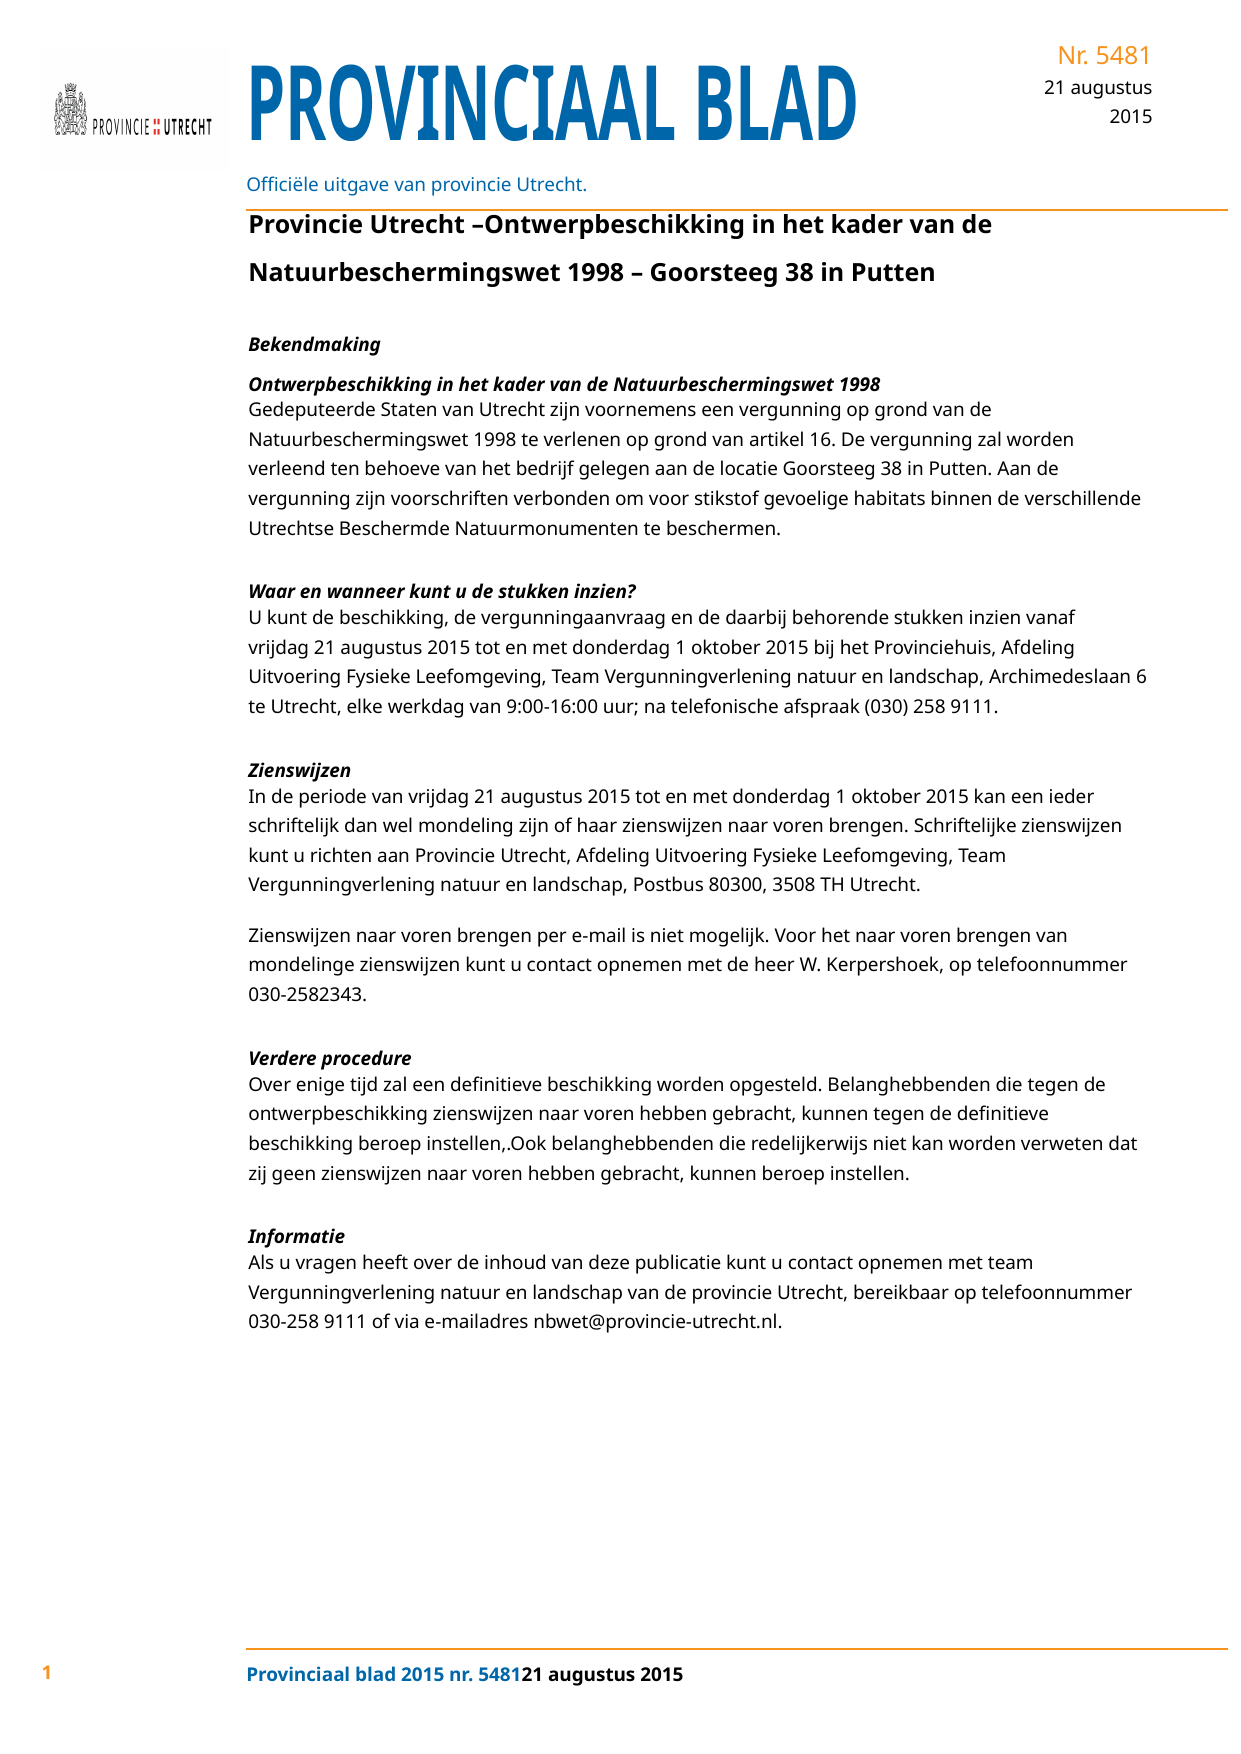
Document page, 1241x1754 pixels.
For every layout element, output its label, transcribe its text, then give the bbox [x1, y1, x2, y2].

text Gedeputeerde Staten van Utrecht zijn voornemens een vergunning op grond van de Natuurbeschermingswet 1998 te verlenen op grond van artikel 16. De vergunning zal worden verleend ten behoeve van het bedrijf gelegen aan de locatie Goorsteeg 38 in Putten. Aan de vergunning zijn voorschriften verbonden om voor stikstof gevoelige habitats binnen de verschillende Utrechtse Beschermde Natuurmonumenten te beschermen. [248, 396, 1152, 541]
text Ontwerpbeschikking in het kader van de Natuurbeschermingswet 1998 [248, 371, 1152, 396]
text Bekendmaking [248, 331, 1152, 357]
text Over enige tijd zal een definitieve beschikking worden opgesteld. Belanghebbenden die tegen de ontwerpbeschikking zienswijzen naar voren hebben gebracht, kunnen tegen de definitieve beschikking beroep instellen,.Ook belanghebbenden die redelijkerwijs niet kan worden verweten dat zij geen zienswijzen naar voren hebben gebracht, kunnen beroep instellen. [248, 1071, 1152, 1185]
text Zienswijzen naar voren brengen per e-mail is niet mogelijk. Voor het naar voren brengen van mondelinge zienswijzen kunt u contact opnemen met de heer W. Kerpershoek, op telefoonnummer 030-2582343. [248, 922, 1152, 1007]
text Als u vragen heeft over de inhoud van deze publicatie kunt u contact opnemen met team Vergunningverlening natuur en landschap van de provincie Utrecht, bereikbaar op telefoonnummer 030-258 9111 of via e-mailadres nbwet@provincie-utrecht.nl. [248, 1249, 1152, 1334]
text Zienswijzen [248, 757, 1152, 783]
text Waar en wanneer kunt u de stukken inzien? [248, 579, 1152, 604]
text Verdere procedure [248, 1045, 1152, 1071]
picture [41, 47, 231, 172]
text U kunt de beschikking, de vergunningaanvraag en de daarbij behorende stukken inzien vanaf vrijdag 21 augustus 2015 tot en met donderdag 1 oktober 2015 bij het Provinciehuis, Afdeling Uitvoering Fysieke Leefomgeving, Team Vergunningverlening natuur en landschap, Archimedeslaan 6 te Utrecht, elke werkdag van 9:00-16:00 uur; na telefonische afspraak (030) 258 9111. [248, 604, 1152, 719]
text Provincie Utrecht –Ontwerpbeschikking in het kader van de Natuurbeschermingswet 1998 – Goorsteeg 38 in Putten [248, 211, 1152, 288]
text Informatie [248, 1224, 1152, 1249]
text In de periode van vrijdag 21 augustus 2015 tot en met donderdag 1 oktober 2015 kan een ieder schriftelijk dan wel mondeling zijn of haar zienswijzen naar voren brengen. Schriftelijke zienswijzen kunt u richten aan Provincie Utrecht, Afdeling Uitvoering Fysieke Leefomgeving, Team Vergunningverlening natuur en landschap, Postbus 80300, 3508 TH Utrecht. [248, 783, 1152, 897]
